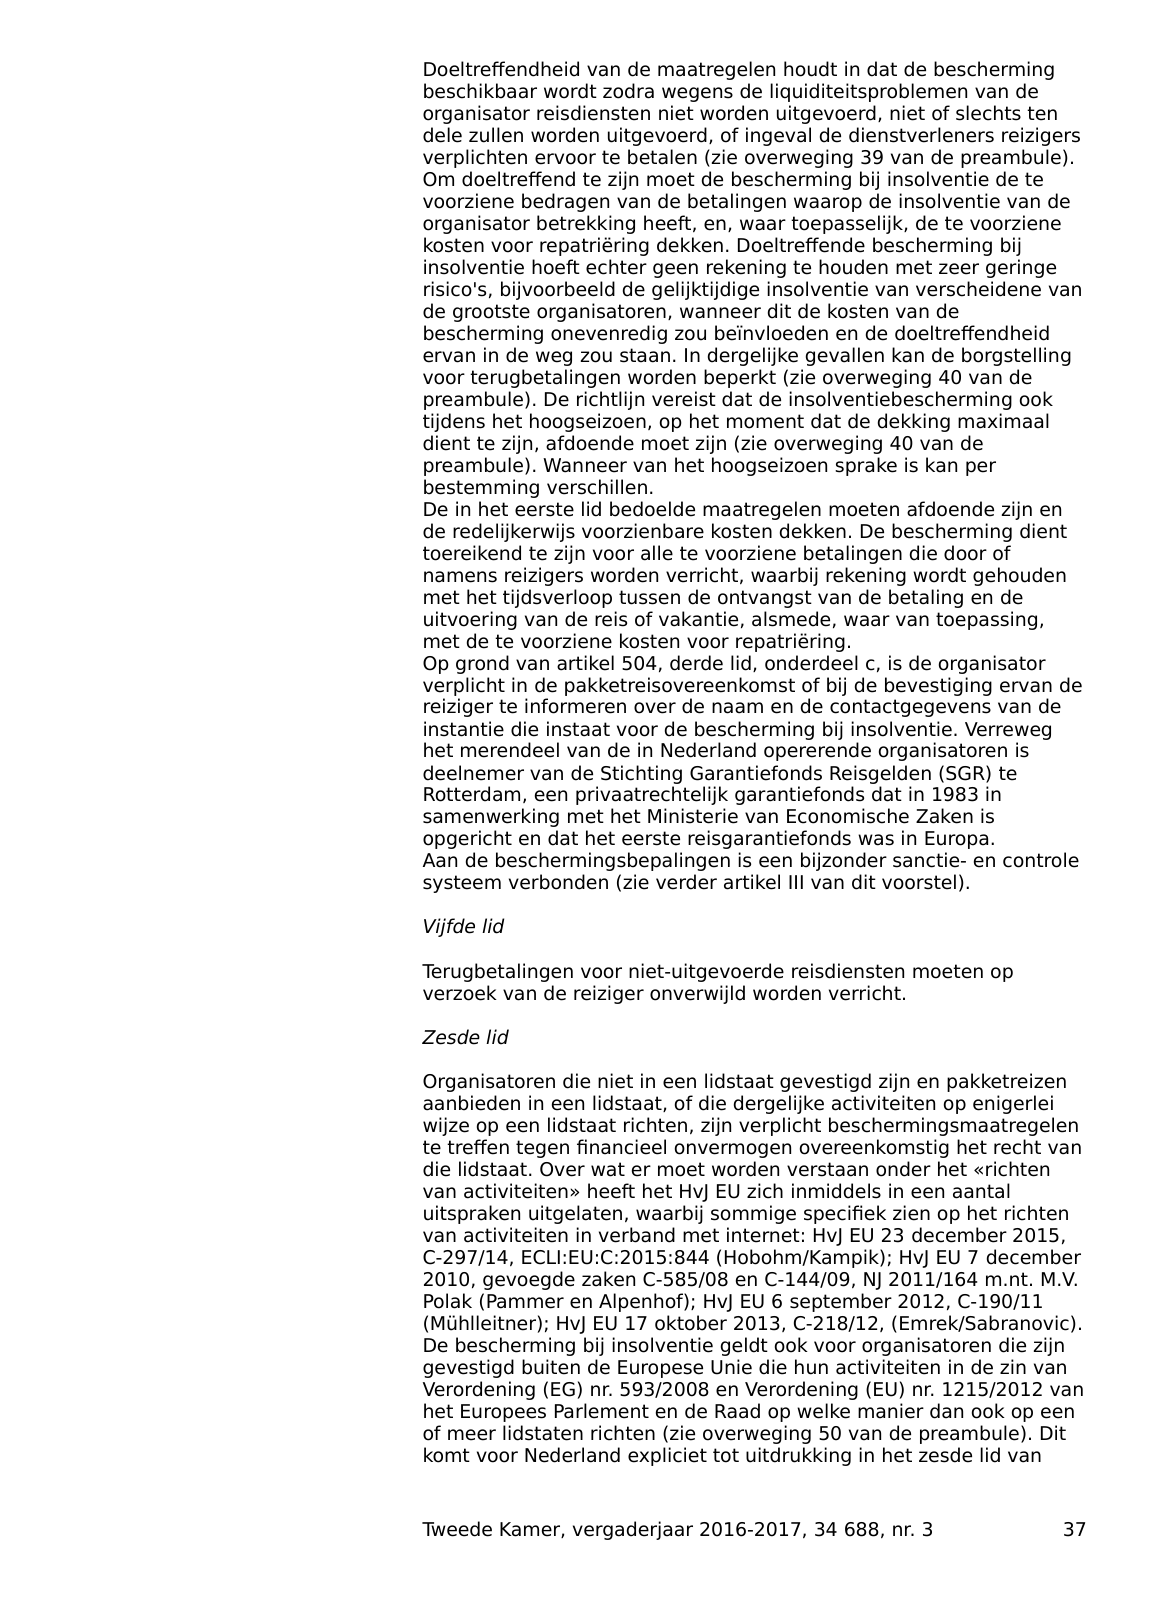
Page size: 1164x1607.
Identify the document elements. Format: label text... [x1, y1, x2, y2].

text Aan de beschermingsbepalingen is een bijzonder sanctie- en controle systeem verbonden (zie verder artikel III van dit voorstel). [422, 850, 1087, 894]
text Doeltreffendheid van de maatregelen houdt in dat de bescherming beschikbaar wordt zodra wegens de liquiditeitsproblemen van de organisator reisdiensten niet worden uitgevoerd, niet of slechts ten dele zullen worden uitgevoerd, of ingeval de dienstverleners reizigers verplichten ervoor te betalen (zie overweging 39 van de preambule). Om doeltreffend te zijn moet de bescherming bij insolventie de te voorziene bedragen van de betalingen waarop de insolventie van de organisator betrekking heeft, en, waar toepasselijk, de te voorziene kosten voor repatriëring dekken. Doeltreffende bescherming bij insolventie hoeft echter geen rekening te houden met zeer geringe risico's, bijvoorbeeld de gelijktijdige insolventie van verscheidene van de grootste organisatoren, wanneer dit de kosten van de bescherming onevenredig zou beïnvloeden en de doeltreffendheid ervan in de weg zou staan. In dergelijke gevallen kan de borgstelling voor terugbetalingen worden beperkt (zie overweging 40 van de preambule). De richtlijn vereist dat de insolventiebescherming ook tijdens het hoogseizoen, op het moment dat de dekking maximaal dient te zijn, afdoende moet zijn (zie overweging 40 van de preambule). Wanneer van het hoogseizoen sprake is kan per bestemming verschillen. [422, 59, 1087, 499]
subtitle Zesde lid [422, 1027, 1087, 1049]
text De in het eerste lid bedoelde maatregelen moeten afdoende zijn en de redelijkerwijs voorzienbare kosten dekken. De bescherming dient toereikend te zijn voor alle te voorziene betalingen die door of namens reizigers worden verricht, waarbij rekening wordt gehouden met het tijdsverloop tussen de ontvangst van de betaling en de uitvoering van de reis of vakantie, alsmede, waar van toepassing, met de te voorziene kosten voor repatriëring. [422, 499, 1087, 652]
subtitle Vijfde lid [422, 916, 1087, 938]
text Op grond van artikel 504, derde lid, onderdeel c, is de organisator verplicht in de pakketreisovereenkomst of bij de bevestiging ervan de reiziger te informeren over de naam en de contactgegevens van de instantie die instaat voor de bescherming bij insolventie. Verreweg het merendeel van de in Nederland opererende organisatoren is deelnemer van de Stichting Garantiefonds Reisgelden (SGR) te Rotterdam, een privaatrechtelijk garantiefonds dat in 1983 in samenwerking met het Ministerie van Economische Zaken is opgericht en dat het eerste reisgarantiefonds was in Europa. [422, 652, 1087, 850]
text Terugbetalingen voor niet-uitgevoerde reisdiensten moeten op verzoek van de reiziger onverwijld worden verricht. [422, 961, 1087, 1004]
text Organisatoren die niet in een lidstaat gevestigd zijn en pakketreizen aanbieden in een lidstaat, of die dergelijke activiteiten op enigerlei wijze op een lidstaat richten, zijn verplicht beschermingsmaatregelen te treffen tegen financieel onvermogen overeenkomstig het recht van die lidstaat. Over wat er moet worden verstaan onder het «richten van activiteiten» heeft het HvJ EU zich inmiddels in een aantal uitspraken uitgelaten, waarbij sommige specifiek zien op het richten van activiteiten in verband met internet: HvJ EU 23 december 2015, C-297/14, ECLI:EU:C:2015:844 (Hobohm/Kampik); HvJ EU 7 december 2010, gevoegde zaken C-585/08 en C-144/09, NJ 2011/164 m.nt. M.V. Polak (Pammer en Alpenhof); HvJ EU 6 september 2012, C-190/11 (Mühlleitner); HvJ EU 17 oktober 2013, C-218/12, (Emrek/Sabranovic). De bescherming bij insolventie geldt ook voor organisatoren die zijn gevestigd buiten de Europese Unie die hun activiteiten in de zin van Verordening (EG) nr. 593/2008 en Verordening (EU) nr. 1215/2012 van het Europees Parlement en de Raad op welke manier dan ook op een of meer lidstaten richten (zie overweging 50 van de preambule). Dit komt voor Nederland expliciet tot uitdrukking in het zesde lid van [422, 1071, 1087, 1467]
